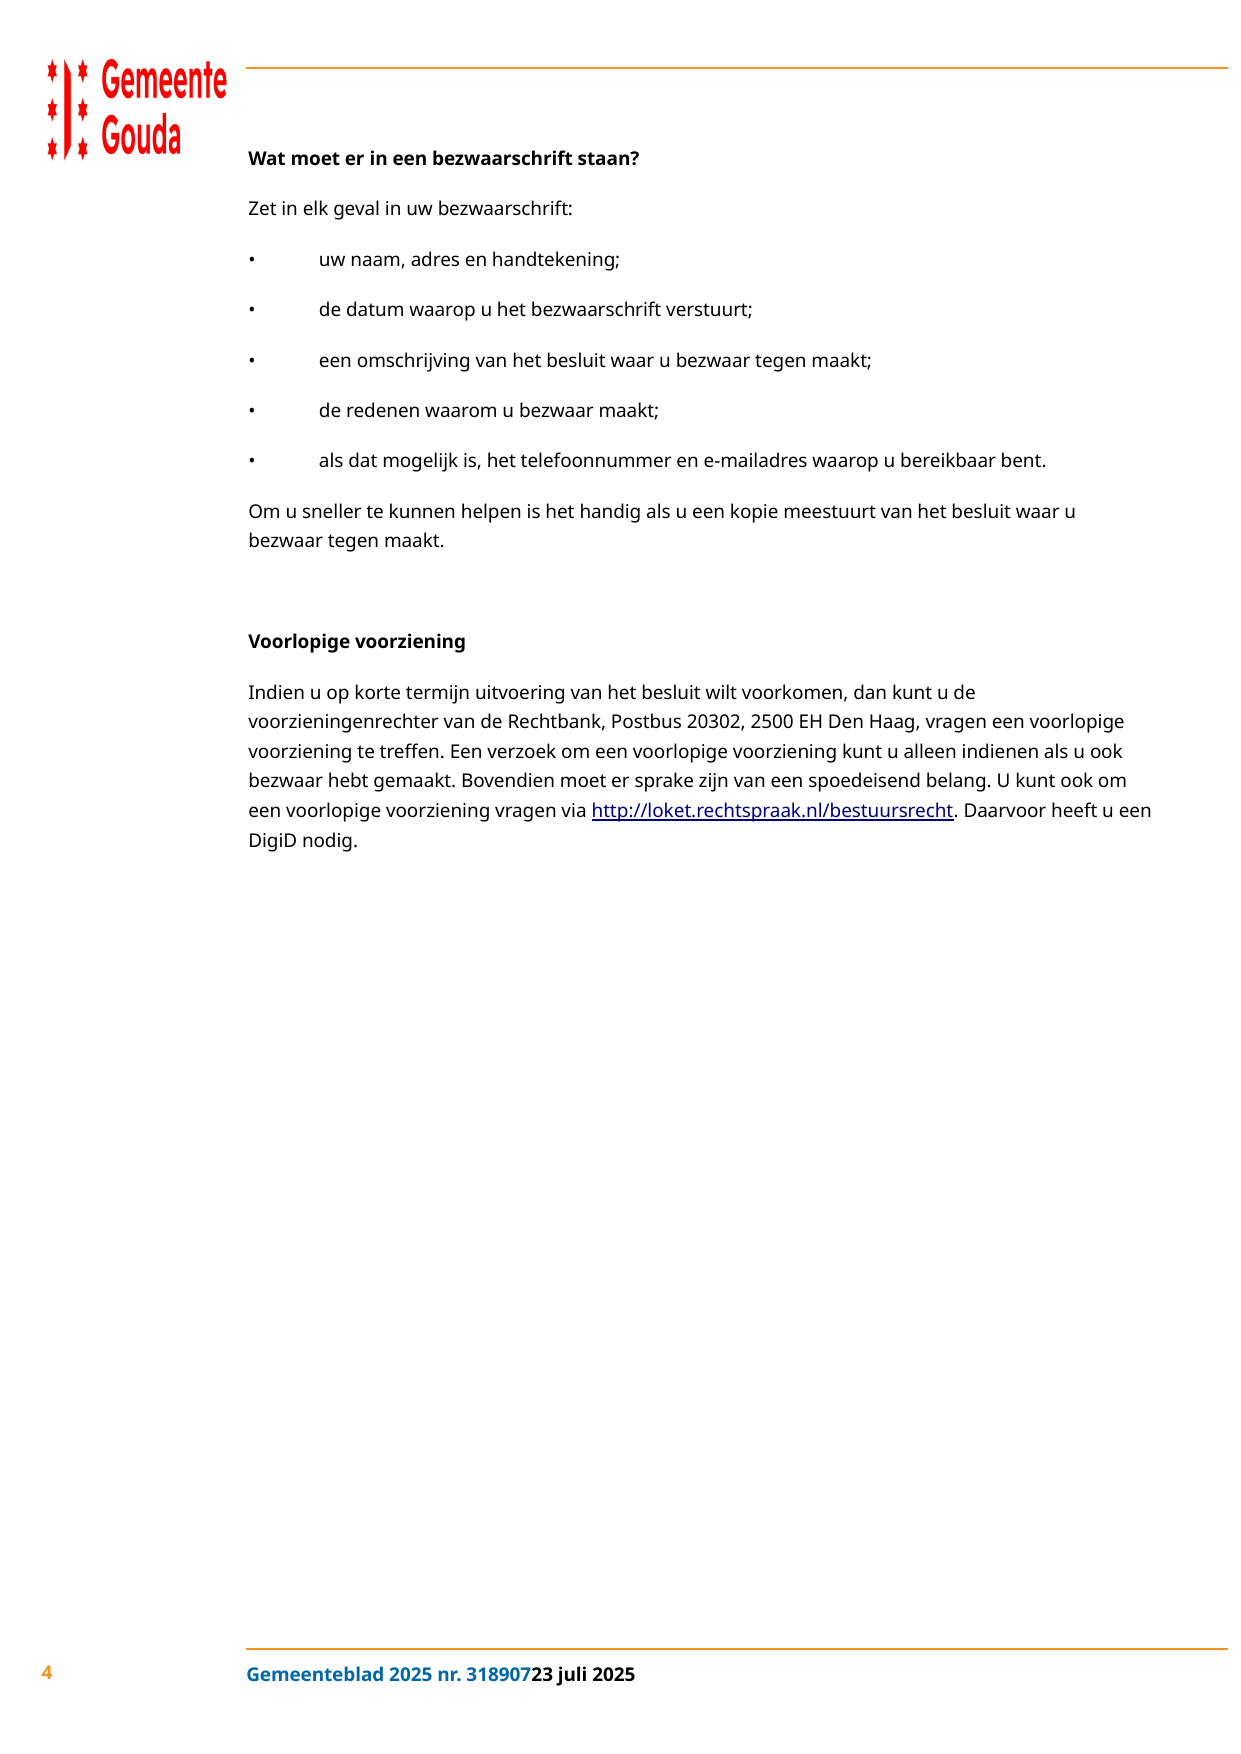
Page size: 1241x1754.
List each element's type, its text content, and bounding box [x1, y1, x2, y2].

text • de redenen waarom u bezwaar maakt; [248, 397, 1152, 423]
text • als dat mogelijk is, het telefoonnummer en e-mailadres waarop u bereikbaar bent. [248, 448, 1152, 473]
text Om u sneller te kunnen helpen is het handig als u een kopie meestuurt van het besluit waar u bezwaar tegen maakt. [248, 498, 1152, 553]
picture [41, 47, 231, 172]
text • uw naam, adres en handtekening; [248, 246, 1152, 272]
text Indien u op korte termijn uitvoering van het besluit wilt voorkomen, dan kunt u de voorzieningenrechter van de Rechtbank, Postbus 20302, 2500 EH Den Haag, vragen een voorlopige voorziening te treffen. Een verzoek om een voorlopige voorziening kunt u alleen indienen als u ook bezwaar hebt gemaakt. Bovendien moet er sprake zijn van een spoedeisend belang. U kunt ook om een voorlopige voorziening vragen via http://loket.rechtspraak.nl/bestuursrecht. Daarvoor heeft u een DigiD nodig. [248, 679, 1152, 853]
text • een omschrijving van het besluit waar u bezwaar tegen maakt; [248, 347, 1152, 373]
text Voorlopige voorziening [248, 628, 1152, 654]
text Wat moet er in een bezwaarschrift staan? [248, 145, 1152, 171]
text • de datum waarop u het bezwaarschrift verstuurt; [248, 296, 1152, 322]
text Zet in elk geval in uw bezwaarschrift: [248, 196, 1152, 221]
